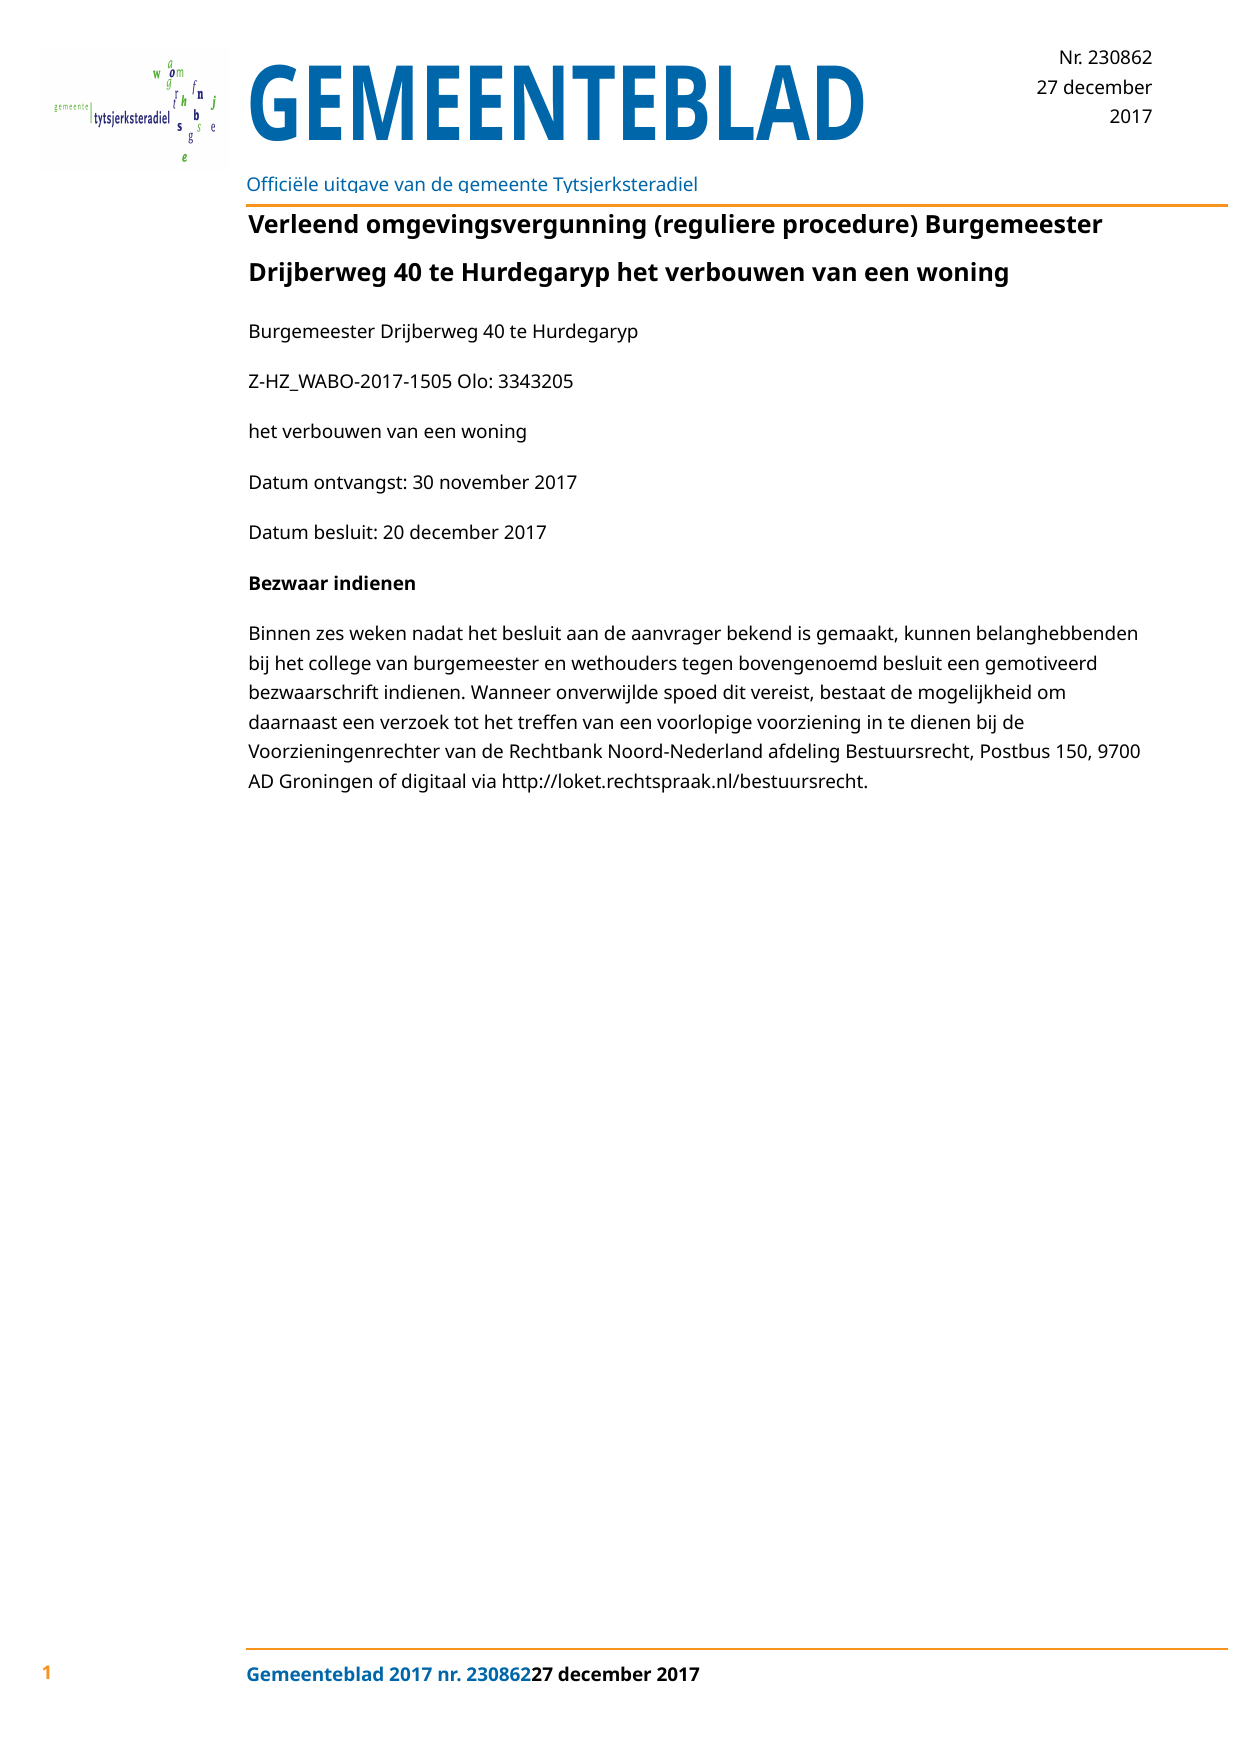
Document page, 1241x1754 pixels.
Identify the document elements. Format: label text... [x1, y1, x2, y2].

text Verleend omgevingsvergunning (reguliere procedure) Burgemeester Drijberweg 40 te Hurdegaryp het verbouwen van een woning [248, 207, 1152, 288]
text Datum besluit: 20 december 2017 [248, 519, 1152, 545]
text Bezwaar indienen [248, 570, 1152, 596]
text Binnen zes weken nadat het besluit aan de aanvrager bekend is gemaakt, kunnen belanghebbenden bij het college van burgemeester en wethouders tegen bovengenoemd besluit een gemotiveerd bezwaarschrift indienen. Wanneer onverwijlde spoed dit vereist, bestaat de mogelijkheid om daarnaast een verzoek tot het treffen van een voorlopige voorziening in te dienen bij de Voorzieningenrechter van de Rechtbank Noord-Nederland afdeling Bestuursrecht, Postbus 150, 9700 AD Groningen of digitaal via http://loket.rechtspraak.nl/bestuursrecht. [248, 620, 1152, 794]
text Z-HZ_WABO-2017-1505 Olo: 3343205 [248, 368, 1152, 394]
text Burgemeester Drijberweg 40 te Hurdegaryp [248, 318, 1152, 344]
picture [41, 47, 231, 172]
text het verbouwen van een woning [248, 419, 1152, 444]
text Datum ontvangst: 30 november 2017 [248, 469, 1152, 495]
